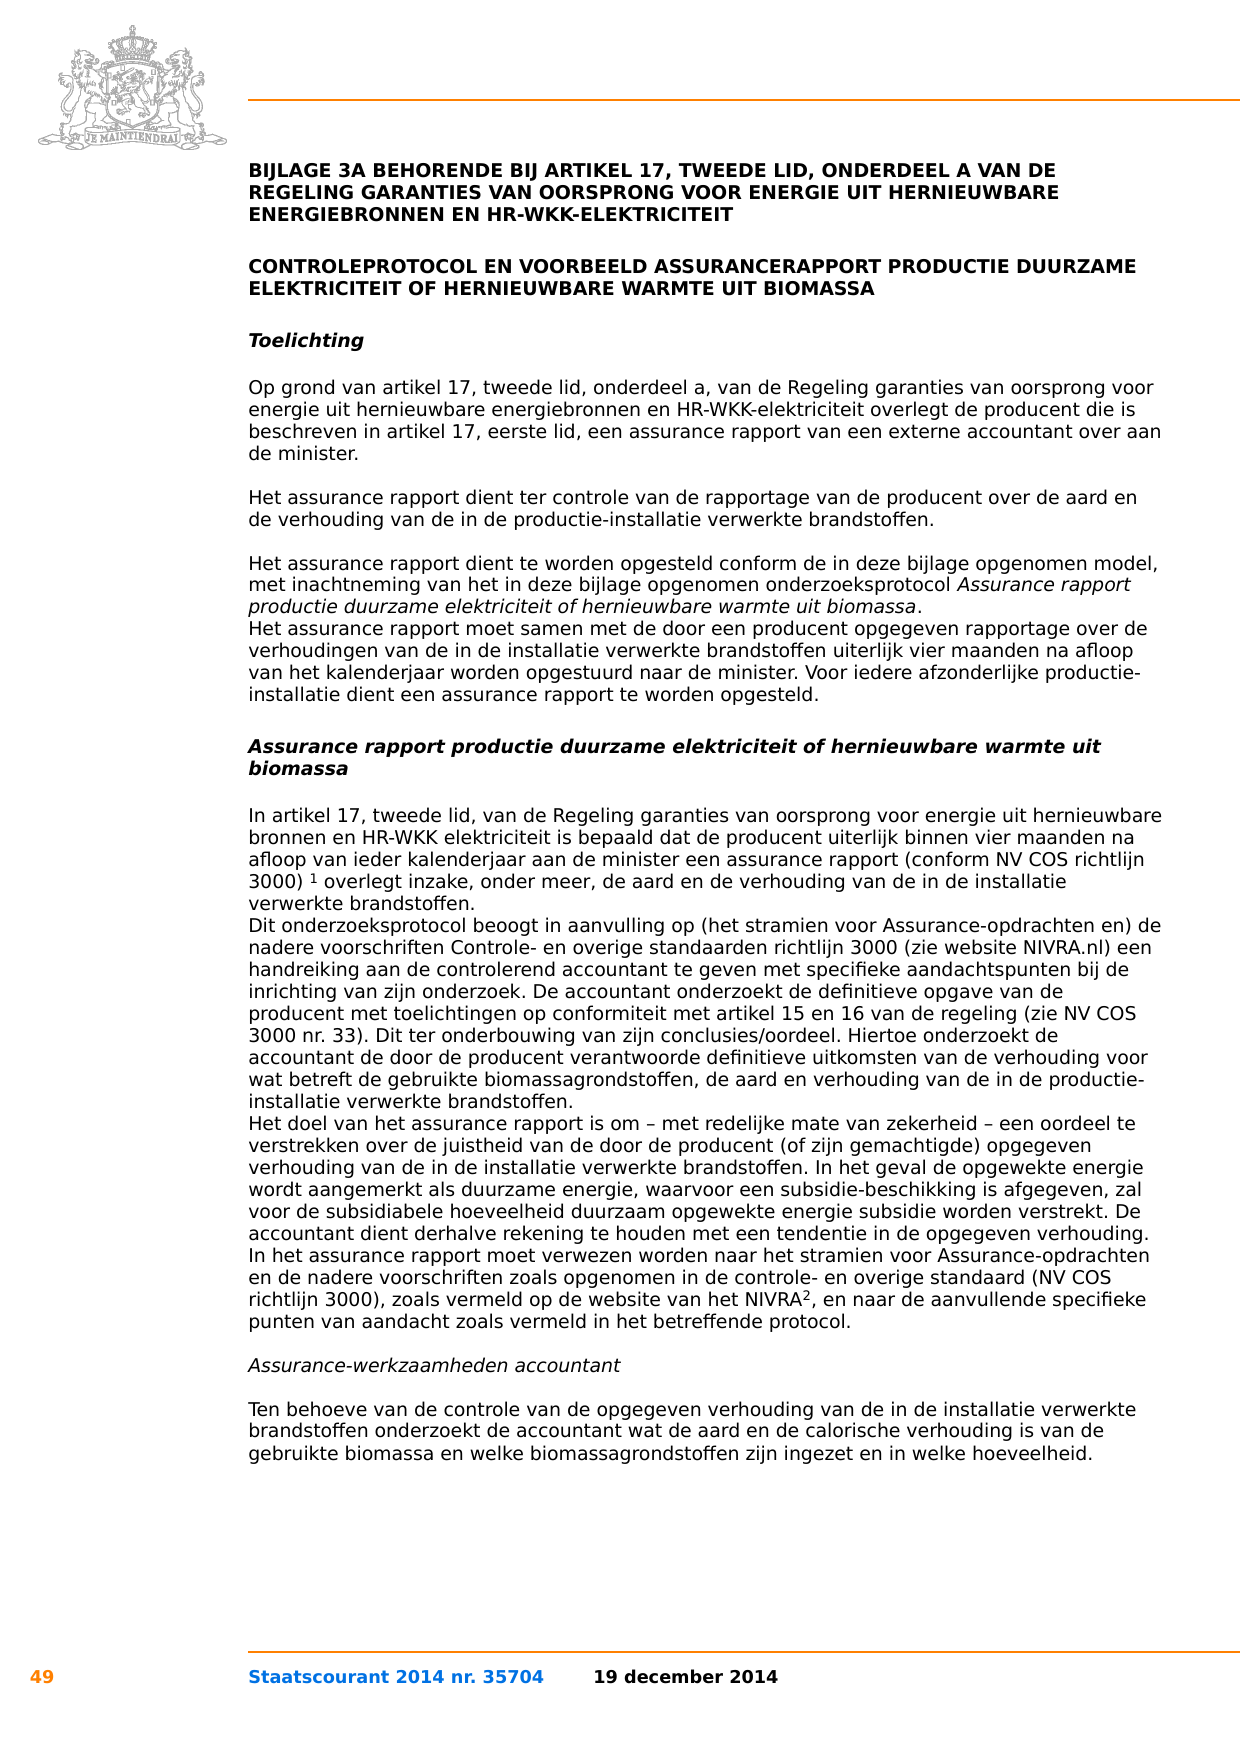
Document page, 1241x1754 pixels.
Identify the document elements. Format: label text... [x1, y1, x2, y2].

text Ten behoeve van de controle van de opgegeven verhouding van de in de installatie verwerkte brandstoffen onderzoekt de accountant wat de aard en de calorische verhouding is van de gebruikte biomassa en welke biomassagrondstoffen zijn ingezet en in welke hoeveelheid. [248, 1398, 1163, 1464]
text Het assurance rapport moet samen met de door een producent opgegeven rapportage over de verhoudingen van de in de installatie verwerkte brandstoffen uiterlijk vier maanden na afloop van het kalenderjaar worden opgestuurd naar de minister. Voor iedere afzonderlijke productie-installatie dient een assurance rapport te worden opgesteld. [248, 618, 1163, 706]
subtitle BIJLAGE 3A BEHORENDE BIJ ARTIKEL 17, TWEEDE LID, ONDERDEEL A VAN DE REGELING GARANTIES VAN OORSPRONG VOOR ENERGIE UIT HERNIEUWBARE ENERGIEBRONNEN EN HR-WKK-ELEKTRICITEIT [248, 160, 1163, 226]
subtitle CONTROLEPROTOCOL EN VOORBEELD ASSURANCERAPPORT PRODUCTIE DUURZAME ELEKTRICITEIT OF HERNIEUWBARE WARMTE UIT BIOMASSA [248, 256, 1163, 300]
text In artikel 17, tweede lid, van de Regeling garanties van oorsprong voor energie uit hernieuwbare bronnen en HR-WKK elektriciteit is bepaald dat de producent uiterlijk binnen vier maanden na afloop van ieder kalenderjaar aan de minister een assurance rapport (conform NV COS richtlijn 3000) 1 overlegt inzake, onder meer, de aard en de verhouding van de in de installatie verwerkte brandstoffen. [248, 805, 1163, 915]
subtitle Assurance-werkzaamheden accountant [248, 1354, 1163, 1377]
subtitle Assurance rapport productie duurzame elektriciteit of hernieuwbare warmte uit biomassa [248, 736, 1163, 780]
text Het assurance rapport dient te worden opgesteld conform de in deze bijlage opgenomen model, met inachtneming van het in deze bijlage opgenomen onderzoeksprotocol Assurance rapport productie duurzame elektriciteit of hernieuwbare warmte uit biomassa. [248, 552, 1163, 618]
subtitle Toelichting [248, 330, 1163, 352]
text In het assurance rapport moet verwezen worden naar het stramien voor Assurance-opdrachten en de nadere voorschriften zoals opgenomen in de controle- en overige standaard (NV COS richtlijn 3000), zoals vermeld op de website van het NIVRA2, en naar de aanvullende specifieke punten van aandacht zoals vermeld in het betreffende protocol. [248, 1245, 1163, 1333]
text Dit onderzoeksprotocol beoogt in aanvulling op (het stramien voor Assurance-opdrachten en) de nadere voorschriften Controle- en overige standaarden richtlijn 3000 (zie website NIVRA.nl) een handreiking aan de controlerend accountant te geven met specifieke aandachtspunten bij de inrichting van zijn onderzoek. De accountant onderzoekt de definitieve opgave van de producent met toelichtingen op conformiteit met artikel 15 en 16 van de regeling (zie NV COS 3000 nr. 33). Dit ter onderbouwing van zijn conclusies/oordeel. Hiertoe onderzoekt de accountant de door de producent verantwoorde definitieve uitkomsten van de verhouding voor wat betreft de gebruikte biomassagrondstoffen, de aard en verhouding van de in de productie-installatie verwerkte brandstoffen. [248, 915, 1163, 1113]
text Op grond van artikel 17, tweede lid, onderdeel a, van de Regeling garanties van oorsprong voor energie uit hernieuwbare energiebronnen en HR-WKK-elektriciteit overlegt de producent die is beschreven in artikel 17, eerste lid, een assurance rapport van een externe accountant over aan de minister. [248, 377, 1163, 465]
text Het assurance rapport dient ter controle van de rapportage van de producent over de aard en de verhouding van de in de productie-installatie verwerkte brandstoffen. [248, 487, 1163, 531]
picture [38, 25, 227, 150]
text Het doel van het assurance rapport is om – met redelijke mate van zekerheid – een oordeel te verstrekken over de juistheid van de door de producent (of zijn gemachtigde) opgegeven verhouding van de in de installatie verwerkte brandstoffen. In het geval de opgewekte energie wordt aangemerkt als duurzame energie, waarvoor een subsidie-beschikking is afgegeven, zal voor de subsidiabele hoeveelheid duurzaam opgewekte energie subsidie worden verstrekt. De accountant dient derhalve rekening te houden met een tendentie in de opgegeven verhouding. [248, 1113, 1163, 1245]
